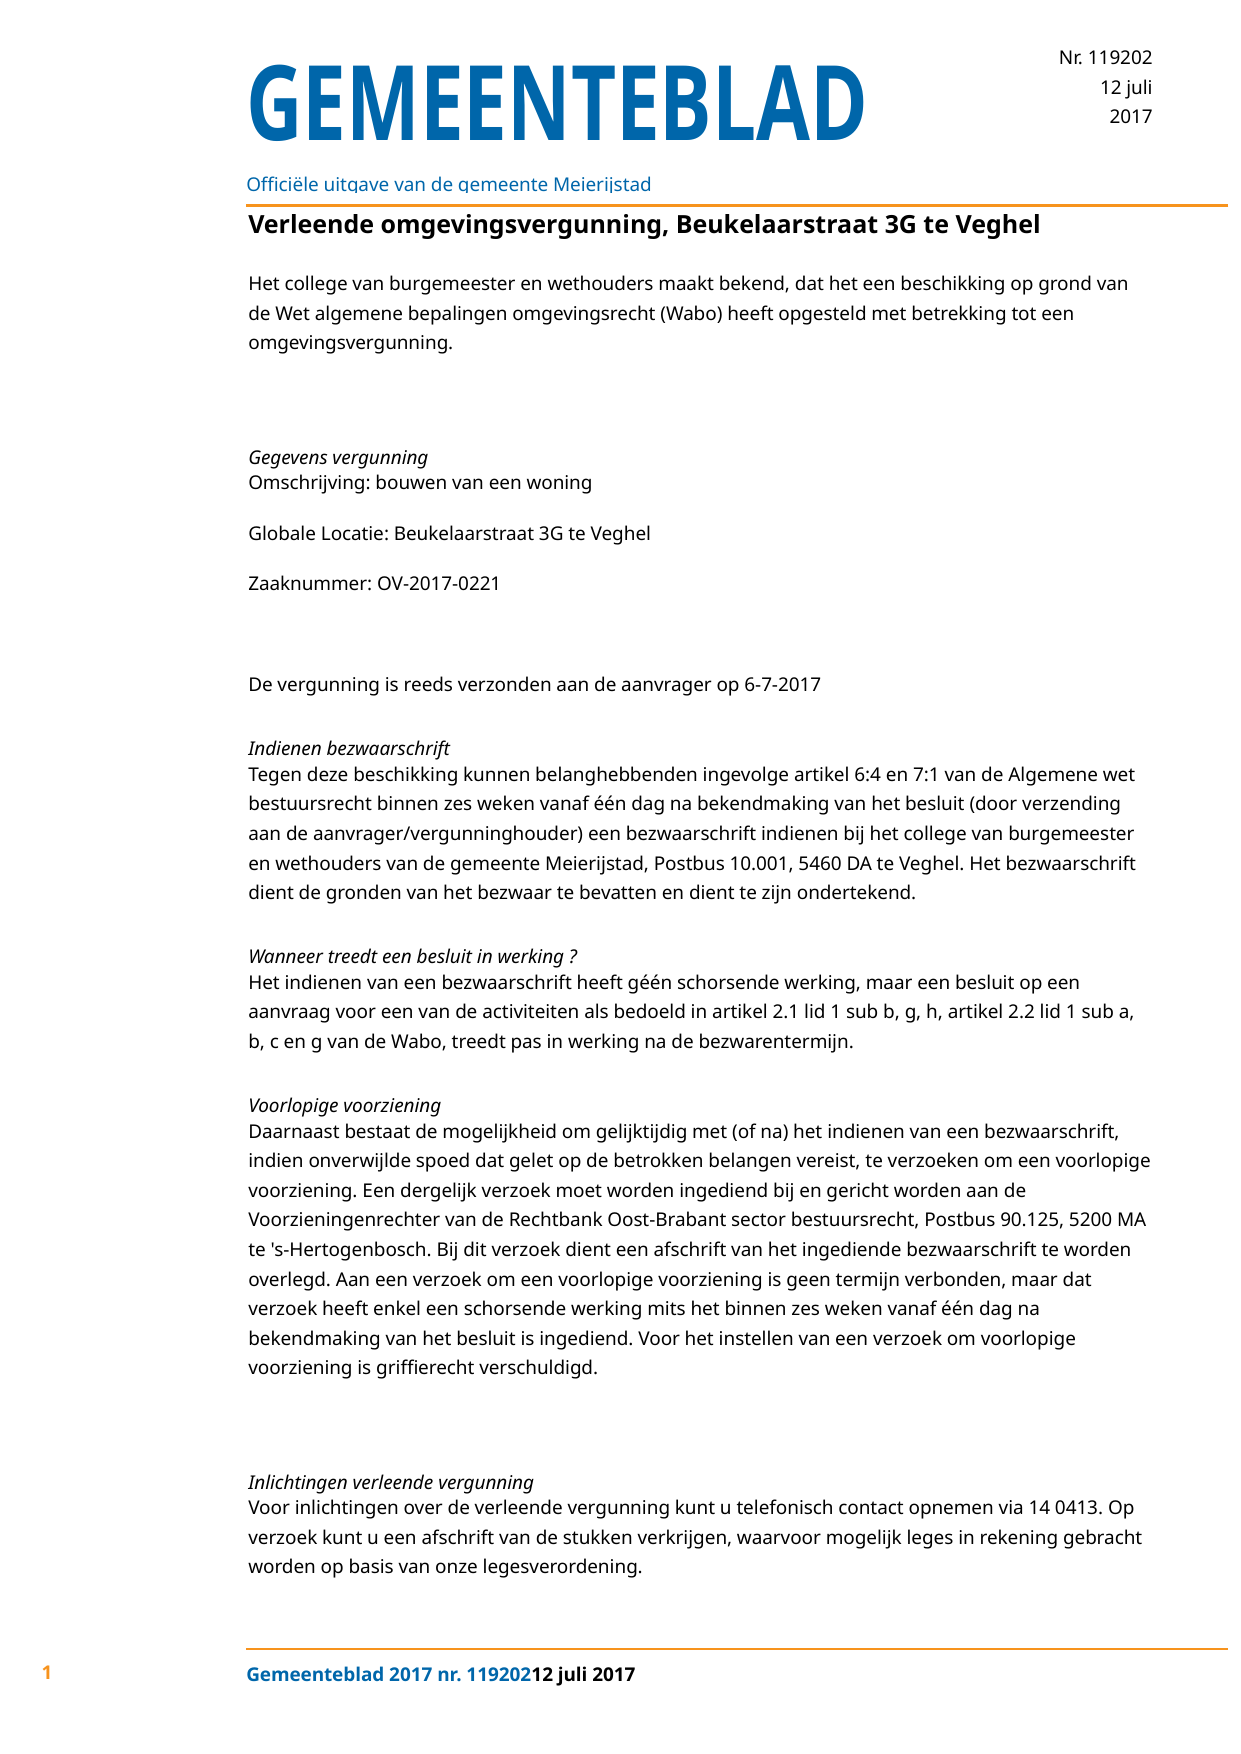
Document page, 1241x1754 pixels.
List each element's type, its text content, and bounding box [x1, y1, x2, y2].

text Zaaknummer: OV-2017-0221 [248, 570, 1152, 596]
text Verleende omgevingsvergunning, Beukelaarstraat 3G te Veghel [248, 207, 1152, 241]
text Voorlopige voorziening [248, 1092, 1152, 1118]
text Inlichtingen verleende vergunning [248, 1469, 1152, 1494]
text Het indienen van een bezwaarschrift heeft géén schorsende werking, maar een besluit op een aanvraag voor een van de activiteiten als bedoeld in artikel 2.1 lid 1 sub b, g, h, artikel 2.2 lid 1 sub a, b, c en g van de Wabo, treedt pas in werking na de bezwarentermijn. [248, 969, 1152, 1054]
text De vergunning is reeds verzonden aan de aanvrager op 6-7-2017 [248, 671, 1152, 697]
text Omschrijving: bouwen van een woning [248, 469, 1152, 495]
text Globale Locatie: Beukelaarstraat 3G te Veghel [248, 520, 1152, 546]
text Voor inlichtingen over de verleende vergunning kunt u telefonisch contact opnemen via 14 0413. Op verzoek kunt u een afschrift van de stukken verkrijgen, waarvoor mogelijk leges in rekening gebracht worden op basis van onze legesverordening. [248, 1494, 1152, 1579]
text Daarnaast bestaat de mogelijkheid om gelijktijdig met (of na) het indienen van een bezwaarschrift, indien onverwijlde spoed dat gelet op de betrokken belangen vereist, te verzoeken om een voorlopige voorziening. Een dergelijk verzoek moet worden ingediend bij en gericht worden aan de Voorzieningenrechter van de Rechtbank Oost-Brabant sector bestuursrecht, Postbus 90.125, 5200 MA te 's-Hertogenbosch. Bij dit verzoek dient een afschrift van het ingediende bezwaarschrift te worden overlegd. Aan een verzoek om een voorlopige voorziening is geen termijn verbonden, maar dat verzoek heeft enkel een schorsende werking mits het binnen zes weken vanaf één dag na bekendmaking van het besluit is ingediend. Voor het instellen van een verzoek om voorlopige voorziening is griffierecht verschuldigd. [248, 1118, 1152, 1380]
text Wanneer treedt een besluit in werking ? [248, 943, 1152, 969]
picture [41, 47, 231, 172]
text Het college van burgemeester en wethouders maakt bekend, dat het een beschikking op grond van de Wet algemene bepalingen omgevingsrecht (Wabo) heeft opgesteld met betrekking tot een omgevingsvergunning. [248, 270, 1152, 355]
text Gegevens vergunning [248, 444, 1152, 469]
text Tegen deze beschikking kunnen belanghebbenden ingevolge artikel 6:4 en 7:1 van de Algemene wet bestuursrecht binnen zes weken vanaf één dag na bekendmaking van het besluit (door verzending aan de aanvrager/vergunninghouder) een bezwaarschrift indienen bij het college van burgemeester en wethouders van de gemeente Meierijstad, Postbus 10.001, 5460 DA te Veghel. Het bezwaarschrift dient de gronden van het bezwaar te bevatten en dient te zijn ondertekend. [248, 761, 1152, 905]
text Indienen bezwaarschrift [248, 735, 1152, 761]
